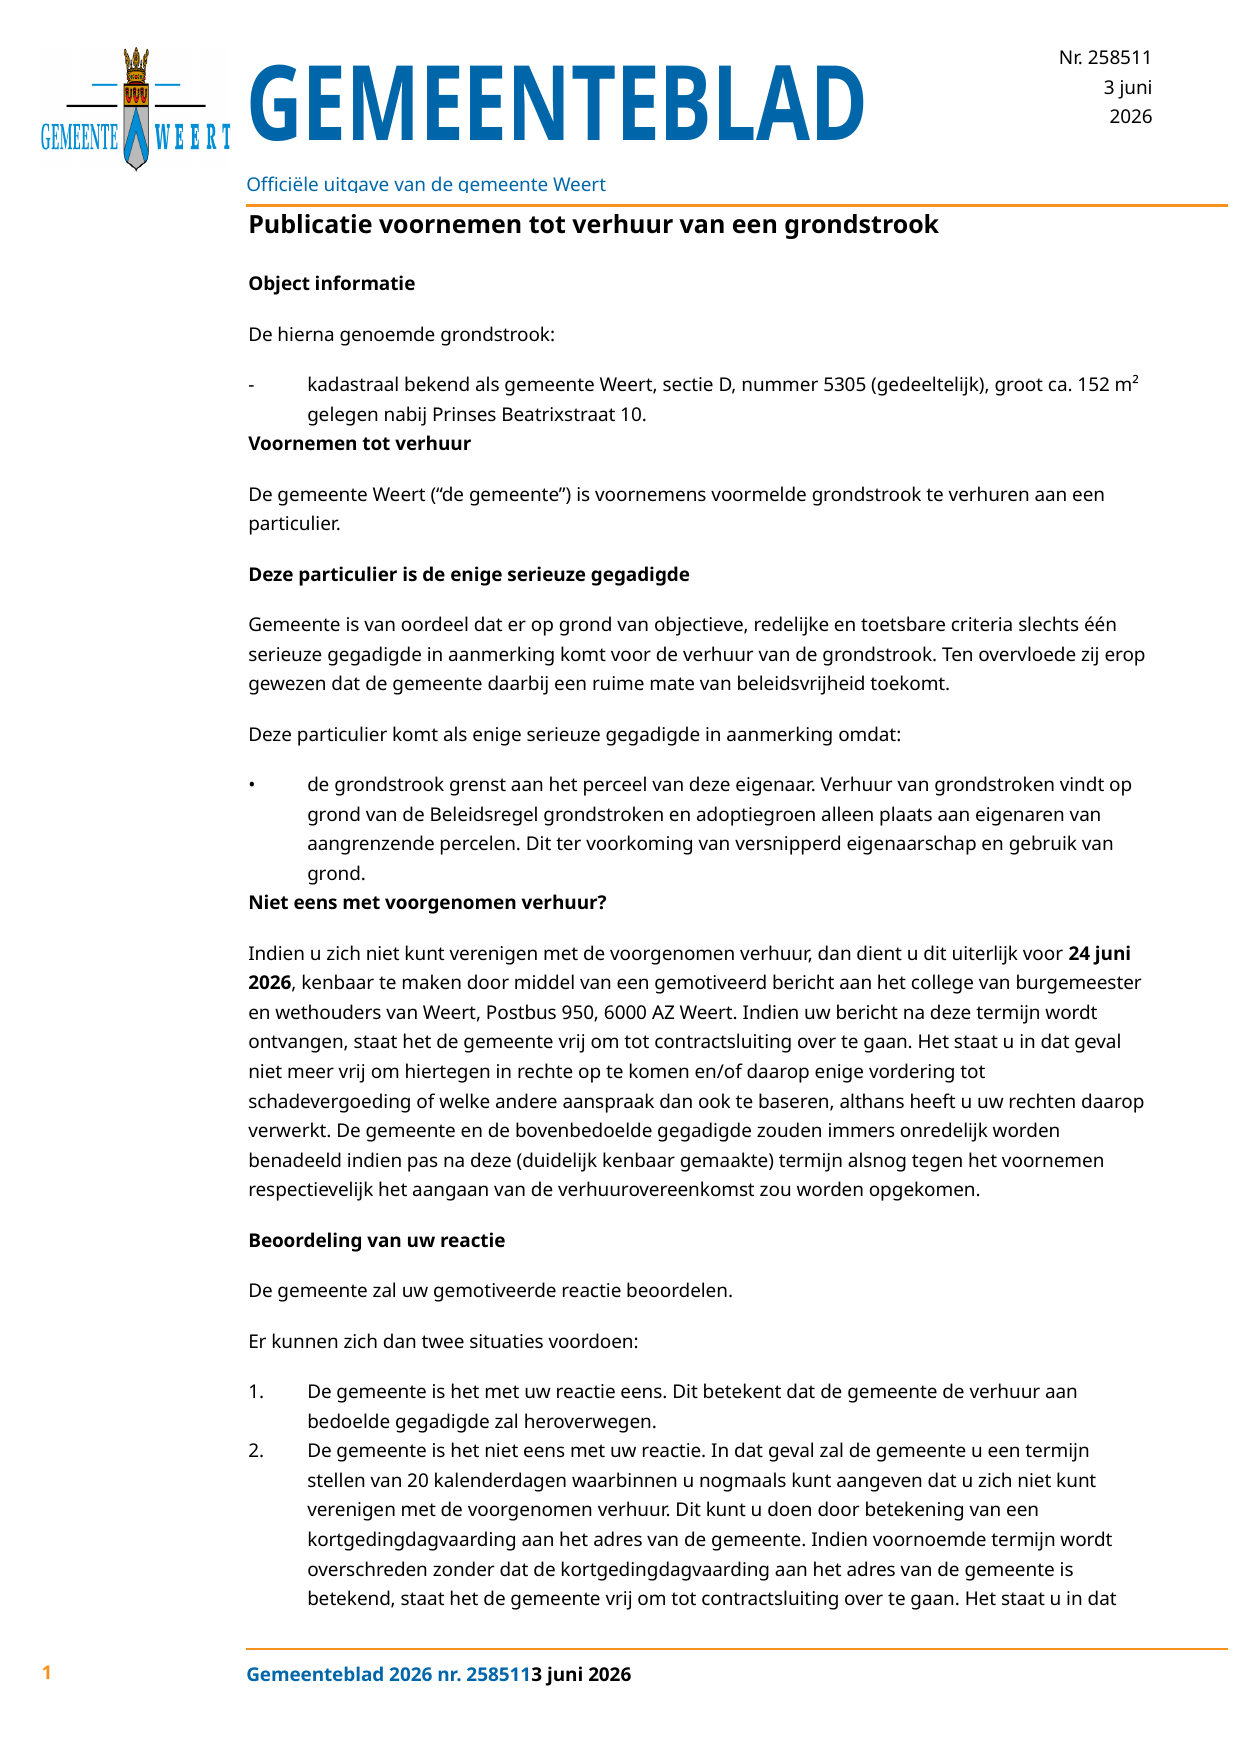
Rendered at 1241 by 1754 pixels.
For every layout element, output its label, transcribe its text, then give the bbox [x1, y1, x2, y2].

text Beoordeling van uw reactie [248, 1227, 1152, 1253]
text Niet eens met voorgenomen verhuur? [248, 889, 1152, 915]
list De gemeente is het met uw reactie eens. Dit betekent dat de gemeente de verhuur aan bedoelde gegadigde zal heroverwegen. [248, 1378, 1152, 1433]
text Object informatie [248, 270, 1152, 296]
text Deze particulier is de enige serieuze gegadigde [248, 561, 1152, 586]
text De gemeente Weert (“de gemeente”) is voornemens voormelde grondstrook te verhuren aan een particulier. [248, 481, 1152, 536]
list de grondstrook grenst aan het perceel van deze eigenaar. Verhuur van grondstroken vindt op grond van de Beleidsregel grondstroken en adoptiegroen alleen plaats aan eigenaren van aangrenzende percelen. Dit ter voorkoming van versnipperd eigenaarschap en gebruik van grond. [248, 771, 1152, 886]
text Publicatie voornemen tot verhuur van een grondstrook [248, 207, 1152, 241]
picture [41, 47, 231, 172]
text Deze particulier komt als enige serieuze gegadigde in aanmerking omdat: [248, 721, 1152, 746]
text Gemeente is van oordeel dat er op grond van objectieve, redelijke en toetsbare criteria slechts één serieuze gegadigde in aanmerking komt voor de verhuur van de grondstrook. Ten overvloede zij erop gewezen dat de gemeente daarbij een ruime mate van beleidsvrijheid toekomt. [248, 611, 1152, 696]
text Er kunnen zich dan twee situaties voordoen: [248, 1328, 1152, 1353]
text De hierna genoemde grondstrook: [248, 321, 1152, 346]
text Voornemen tot verhuur [248, 430, 1152, 456]
text De gemeente zal uw gemotiveerde reactie beoordelen. [248, 1277, 1152, 1303]
list De gemeente is het niet eens met uw reactie. In dat geval zal de gemeente u een termijn stellen van 20 kalenderdagen waarbinnen u nogmaals kunt aangeven dat u zich niet kunt verenigen met de voorgenomen verhuur. Dit kunt u doen door betekening van een kortgedingdagvaarding aan het adres van de gemeente. Indien voornoemde termijn wordt overschreden zonder dat de kortgedingdagvaarding aan het adres van de gemeente is betekend, staat het de gemeente vrij om tot contractsluiting over te gaan. Het staat u in dat [248, 1437, 1152, 1611]
text Indien u zich niet kunt verenigen met de voorgenomen verhuur, dan dient u dit uiterlijk voor 24 juni 2026, kenbaar te maken door middel van een gemotiveerd bericht aan het college van burgemeester en wethouders van Weert, Postbus 950, 6000 AZ Weert. Indien uw bericht na deze termijn wordt ontvangen, staat het de gemeente vrij om tot contractsluiting over te gaan. Het staat u in dat geval niet meer vrij om hiertegen in rechte op te komen en/of daarop enige vordering tot schadevergoeding of welke andere aanspraak dan ook te baseren, althans heeft u uw rechten daarop verwerkt. De gemeente en de bovenbedoelde gegadigde zouden immers onredelijk worden benadeeld indien pas na deze (duidelijk kenbaar gemaakte) termijn alsnog tegen het voornemen respectievelijk het aangaan van de verhuurovereenkomst zou worden opgekomen. [248, 940, 1152, 1202]
list kadastraal bekend als gemeente Weert, sectie D, nummer 5305 (gedeeltelijk), groot ca. 152 m² gelegen nabij Prinses Beatrixstraat 10. [248, 371, 1152, 426]
